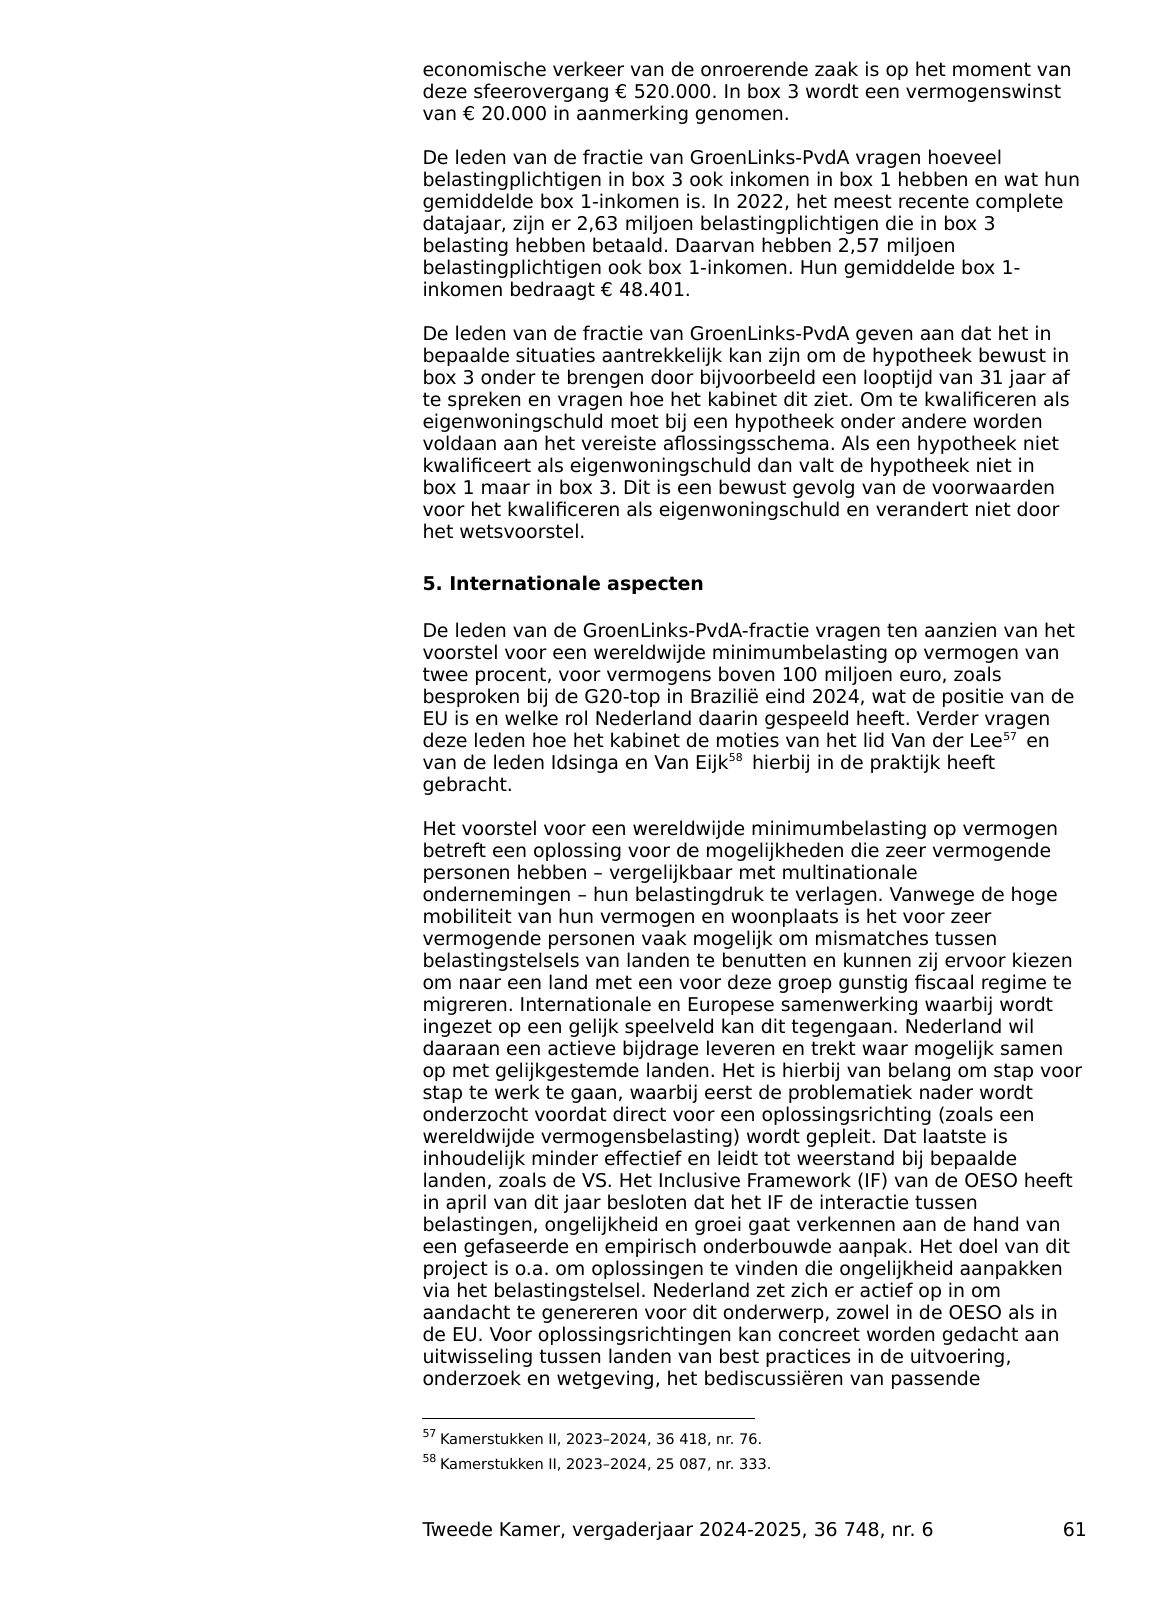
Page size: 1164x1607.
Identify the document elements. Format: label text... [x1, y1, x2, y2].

text Het voorstel voor een wereldwijde minimumbelasting op vermogen betreft een oplossing voor de mogelijkheden die zeer vermogende personen hebben – vergelijkbaar met multinationale ondernemingen – hun belastingdruk te verlagen. Vanwege de hoge mobiliteit van hun vermogen en woonplaats is het voor zeer vermogende personen vaak mogelijk om mismatches tussen belastingstelsels van landen te benutten en kunnen zij ervoor kiezen om naar een land met een voor deze groep gunstig fiscaal regime te migreren. Internationale en Europese samenwerking waarbij wordt ingezet op een gelijk speelveld kan dit tegengaan. Nederland wil daaraan een actieve bijdrage leveren en trekt waar mogelijk samen op met gelijkgestemde landen. Het is hierbij van belang om stap voor stap te werk te gaan, waarbij eerst de problematiek nader wordt onderzocht voordat direct voor een oplossingsrichting (zoals een wereldwijde vermogensbelasting) wordt gepleit. Dat laatste is inhoudelijk minder effectief en leidt tot weerstand bij bepaalde landen, zoals de VS. Het Inclusive Framework (IF) van de OESO heeft in april van dit jaar besloten dat het IF de interactie tussen belastingen, ongelijkheid en groei gaat verkennen aan de hand van een gefaseerde en empirisch onderbouwde aanpak. Het doel van dit project is o.a. om oplossingen te vinden die ongelijkheid aanpakken via het belastingstelsel. Nederland zet zich er actief op in om aandacht te genereren voor dit onderwerp, zowel in de OESO als in de EU. Voor oplossingsrichtingen kan concreet worden gedacht aan uitwisseling tussen landen van best practices in de uitvoering, onderzoek en wetgeving, het bediscussiëren van passende [422, 818, 1087, 1389]
text De leden van de fractie van GroenLinks-PvdA geven aan dat het in bepaalde situaties aantrekkelijk kan zijn om de hypotheek bewust in box 3 onder te brengen door bijvoorbeeld een looptijd van 31 jaar af te spreken en vragen hoe het kabinet dit ziet. Om te kwalificeren als eigenwoningschuld moet bij een hypotheek onder andere worden voldaan aan het vereiste aflossingsschema. Als een hypotheek niet kwalificeert als eigenwoningschuld dan valt de hypotheek niet in box 1 maar in box 3. Dit is een bewust gevolg van de voorwaarden voor het kwalificeren als eigenwoningschuld en verandert niet door het wetsvoorstel. [422, 323, 1087, 543]
text Kamerstukken II, 2023–2024, 25 087, nr. 333. [422, 1452, 1087, 1474]
text De leden van de GroenLinks-PvdA-fractie vragen ten aanzien van het voorstel voor een wereldwijde minimumbelasting op vermogen van twee procent, voor vermogens boven 100 miljoen euro, zoals besproken bij de G20-top in Brazilië eind 2024, wat de positie van de EU is en welke rol Nederland daarin gespeeld heeft. Verder vragen deze leden hoe het kabinet de moties van het lid Van der Lee en van de leden Idsinga en Van Eijk hierbij in de praktijk heeft gebracht. [422, 620, 1087, 796]
text Kamerstukken II, 2023–2024, 36 418, nr. 76. [422, 1427, 1087, 1449]
text De leden van de fractie van GroenLinks-PvdA vragen hoeveel belastingplichtigen in box 3 ook inkomen in box 1 hebben en wat hun gemiddelde box 1-inkomen is. In 2022, het meest recente complete datajaar, zijn er 2,63 miljoen belastingplichtigen die in box 3 belasting hebben betaald. Daarvan hebben 2,57 miljoen belastingplichtigen ook box 1-inkomen. Hun gemiddelde box 1-inkomen bedraagt € 48.401. [422, 147, 1087, 301]
subtitle 5. Internationale aspecten [422, 573, 1087, 595]
text economische verkeer van de onroerende zaak is op het moment van deze sfeerovergang € 520.000. In box 3 wordt een vermogenswinst van € 20.000 in aanmerking genomen. [422, 59, 1087, 125]
